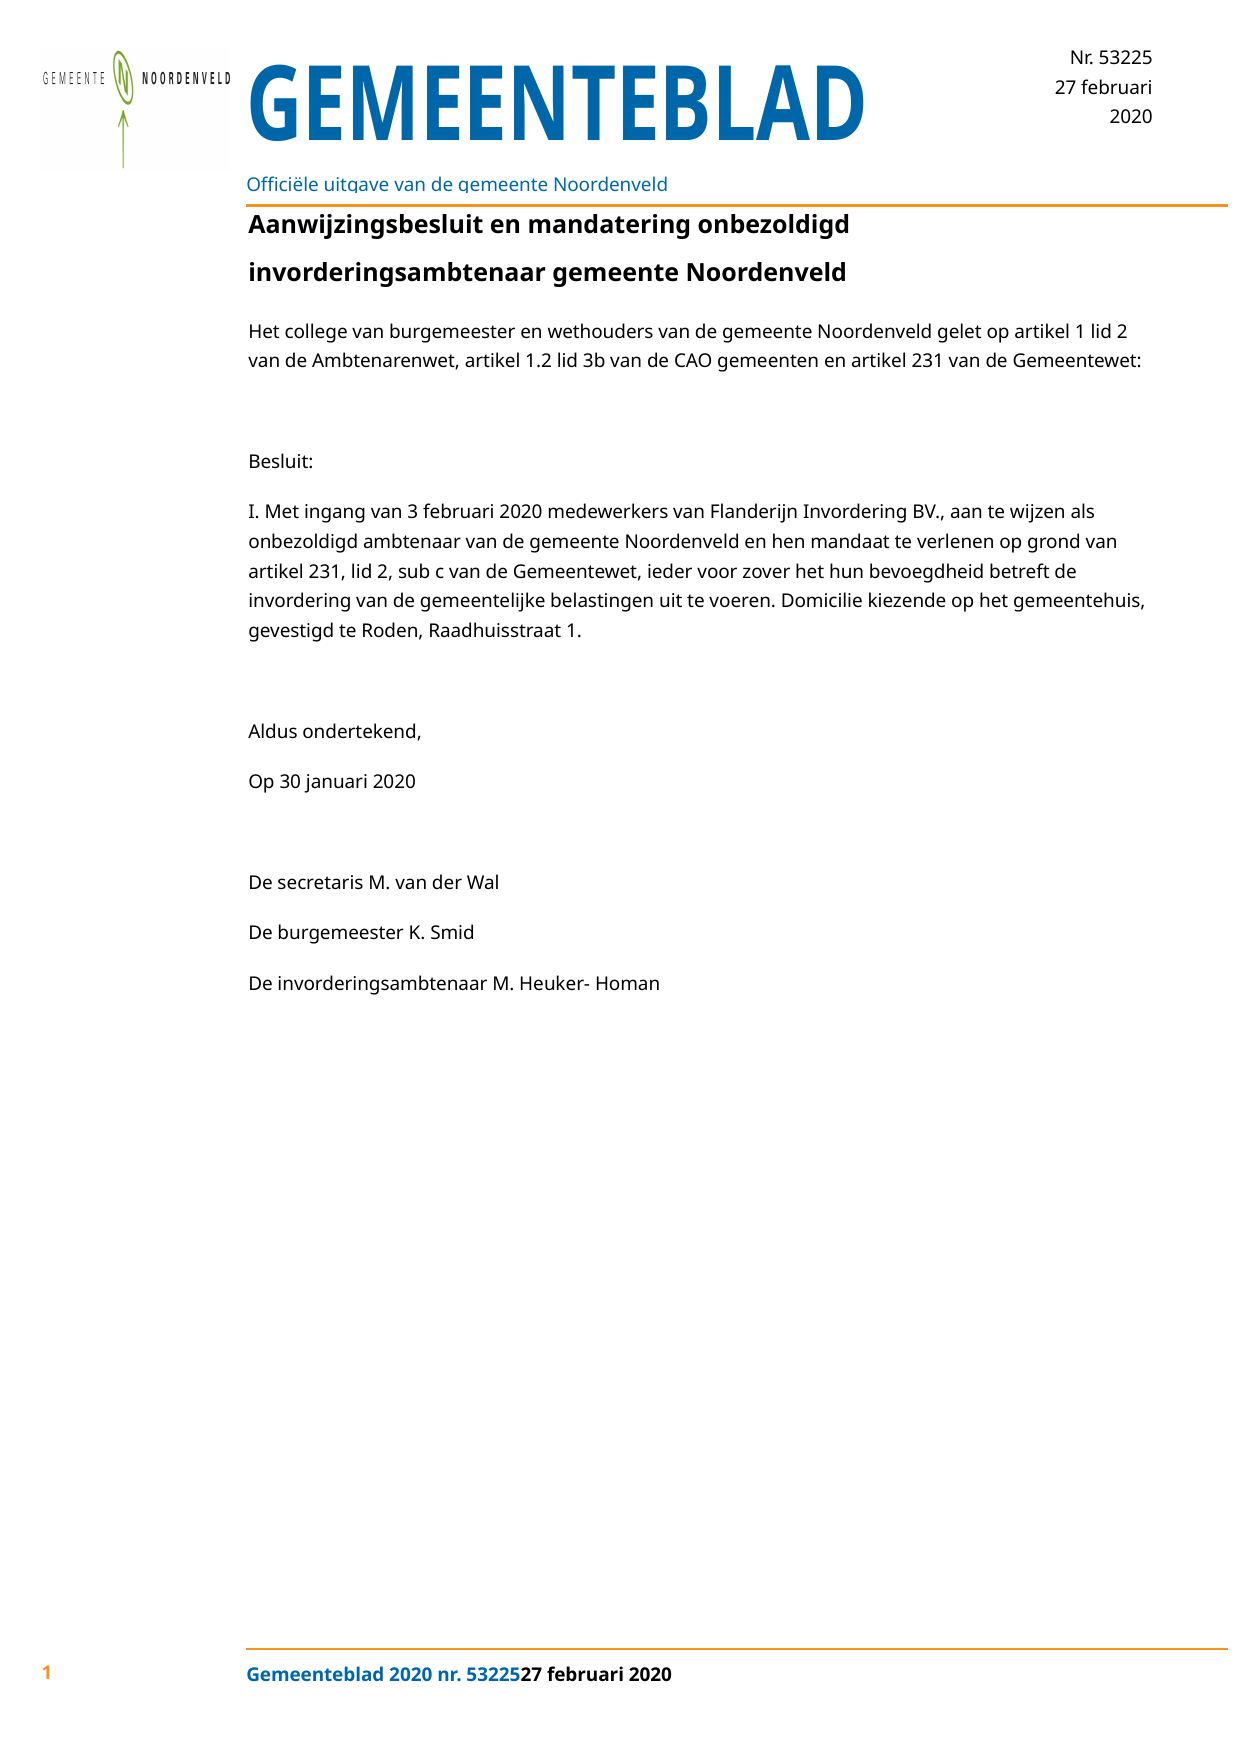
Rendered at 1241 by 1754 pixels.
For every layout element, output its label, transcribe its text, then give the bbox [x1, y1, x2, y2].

text De invorderingsambtenaar M. Heuker- Homan [248, 970, 1152, 996]
picture [41, 47, 231, 172]
text Aanwijzingsbesluit en mandatering onbezoldigd invorderingsambtenaar gemeente Noordenveld [248, 207, 1152, 288]
text I. Met ingang van 3 februari 2020 medewerkers van Flanderijn Invordering BV., aan te wijzen als onbezoldigd ambtenaar van de gemeente Noordenveld en hen mandaat te verlenen op grond van artikel 231, lid 2, sub c van de Gemeentewet, ieder voor zover het hun bevoegdheid betreft de invordering van de gemeentelijke belastingen uit te voeren. Domicilie kiezende op het gemeentehuis, gevestigd te Roden, Raadhuisstraat 1. [248, 499, 1152, 643]
text Besluit: [248, 448, 1152, 474]
text Aldus ondertekend, [248, 718, 1152, 744]
text Het college van burgemeester en wethouders van de gemeente Noordenveld gelet op artikel 1 lid 2 van de Ambtenarenwet, artikel 1.2 lid 3b van de CAO gemeenten en artikel 231 van de Gemeentewet: [248, 318, 1152, 373]
text De secretaris M. van der Wal [248, 869, 1152, 895]
text De burgemeester K. Smid [248, 919, 1152, 945]
text Op 30 januari 2020 [248, 768, 1152, 794]
